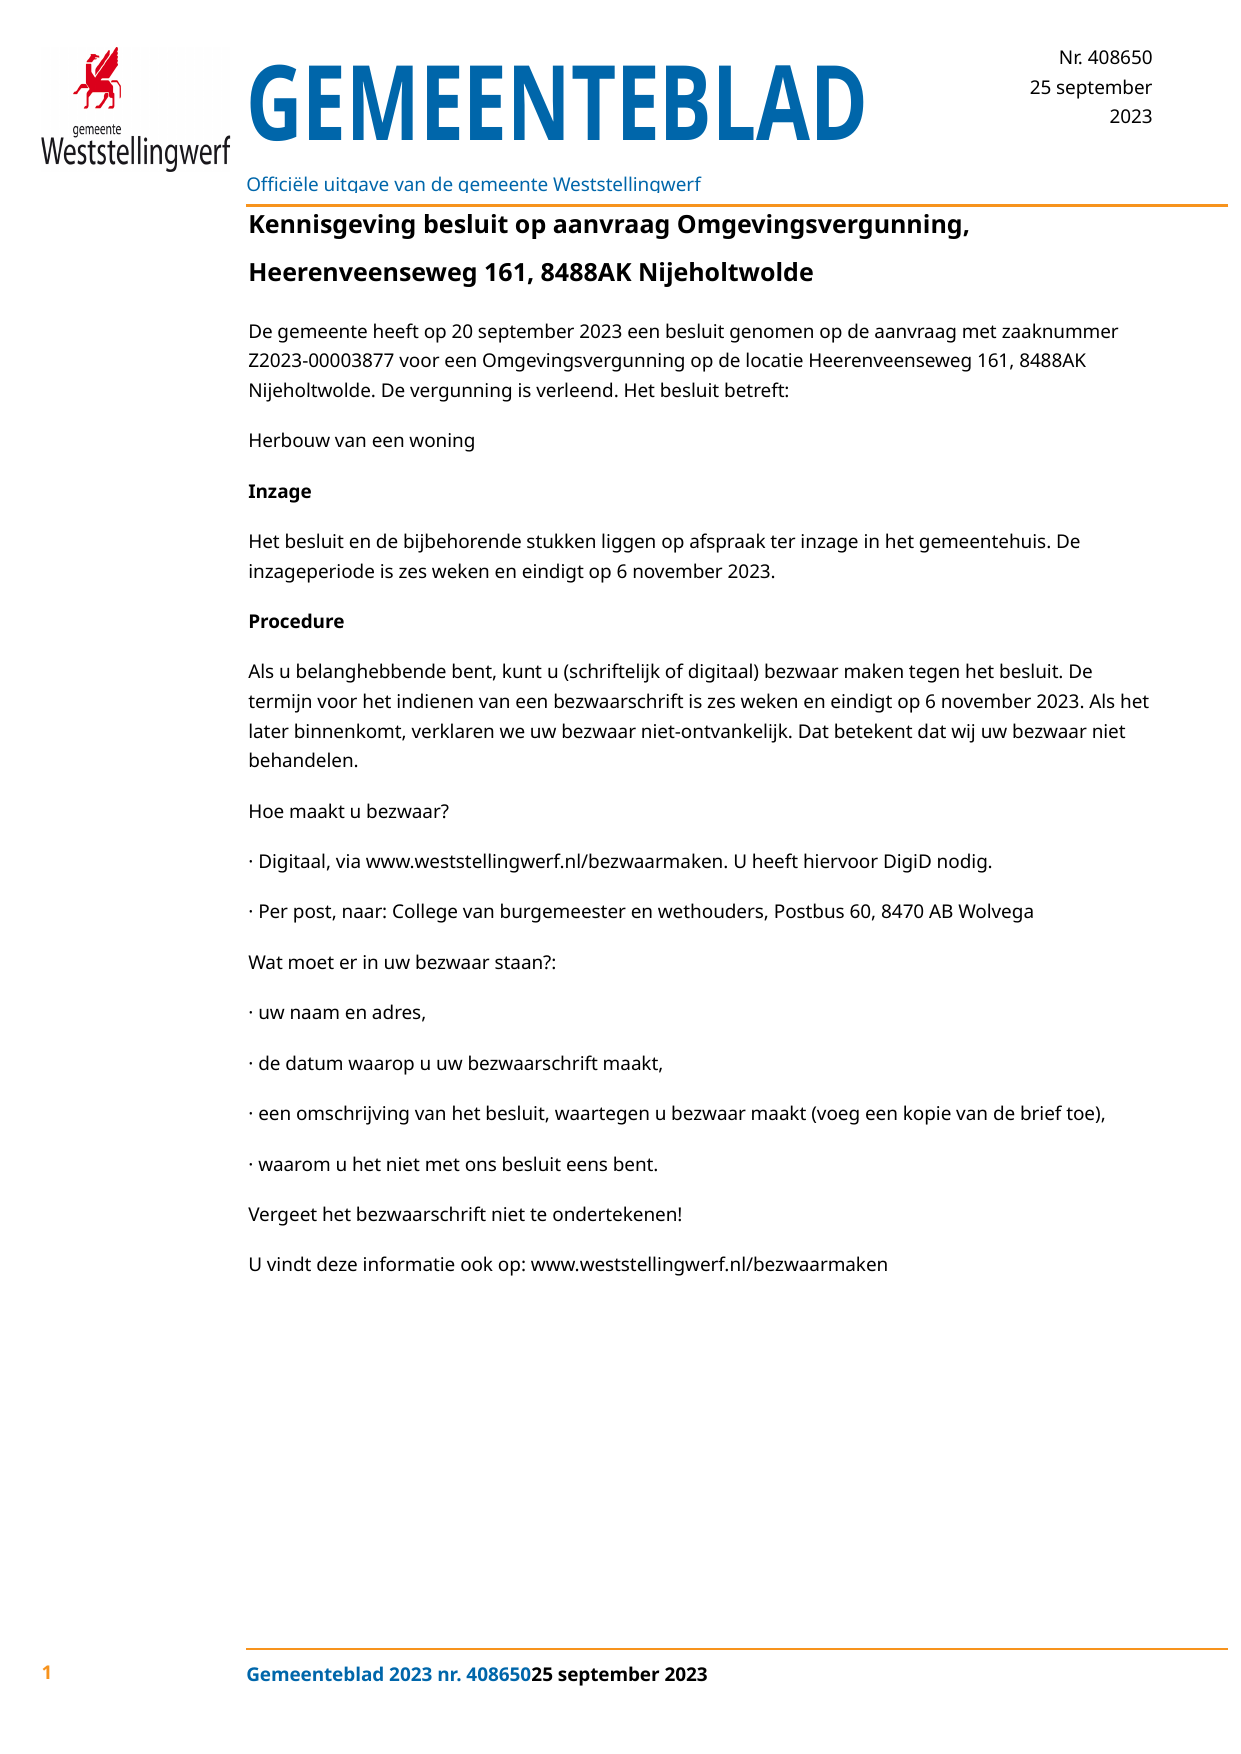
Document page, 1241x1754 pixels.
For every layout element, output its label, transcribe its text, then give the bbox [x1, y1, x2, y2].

text Herbouw van een woning [248, 427, 1152, 453]
text · de datum waarop u uw bezwaarschrift maakt, [248, 1050, 1152, 1076]
text Wat moet er in uw bezwaar staan?: [248, 949, 1152, 975]
text De gemeente heeft op 20 september 2023 een besluit genomen op de aanvraag met zaaknummer Z2023-00003877 voor een Omgevingsvergunning op de locatie Heerenveenseweg 161, 8488AK Nijeholtwolde. De vergunning is verleend. Het besluit betreft: [248, 318, 1152, 403]
text Procedure [248, 608, 1152, 634]
text · Per post, naar: College van burgemeester en wethouders, Postbus 60, 8470 AB Wolvega [248, 899, 1152, 924]
text · waarom u het niet met ons besluit eens bent. [248, 1151, 1152, 1177]
text · een omschrijving van het besluit, waartegen u bezwaar maakt (voeg een kopie van de brief toe), [248, 1100, 1152, 1126]
text Hoe maakt u bezwaar? [248, 798, 1152, 824]
text U vindt deze informatie ook op: www.weststellingwerf.nl/bezwaarmaken [248, 1252, 1152, 1277]
text Inzage [248, 478, 1152, 504]
text Kennisgeving besluit op aanvraag Omgevingsvergunning, Heerenveenseweg 161, 8488AK Nijeholtwolde [248, 207, 1152, 288]
text Vergeet het bezwaarschrift niet te ondertekenen! [248, 1201, 1152, 1227]
text Als u belanghebbende bent, kunt u (schriftelijk of digitaal) bezwaar maken tegen het besluit. De termijn voor het indienen van een bezwaarschrift is zes weken en eindigt op 6 november 2023. Als het later binnenkomt, verklaren we uw bezwaar niet-ontvankelijk. Dat betekent dat wij uw bezwaar niet behandelen. [248, 659, 1152, 773]
picture [41, 47, 231, 172]
text · Digitaal, via www.weststellingwerf.nl/bezwaarmaken. U heeft hiervoor DigiD nodig. [248, 848, 1152, 874]
text · uw naam en adres, [248, 999, 1152, 1025]
text Het besluit en de bijbehorende stukken liggen op afspraak ter inzage in het gemeentehuis. De inzageperiode is zes weken en eindigt op 6 november 2023. [248, 528, 1152, 584]
